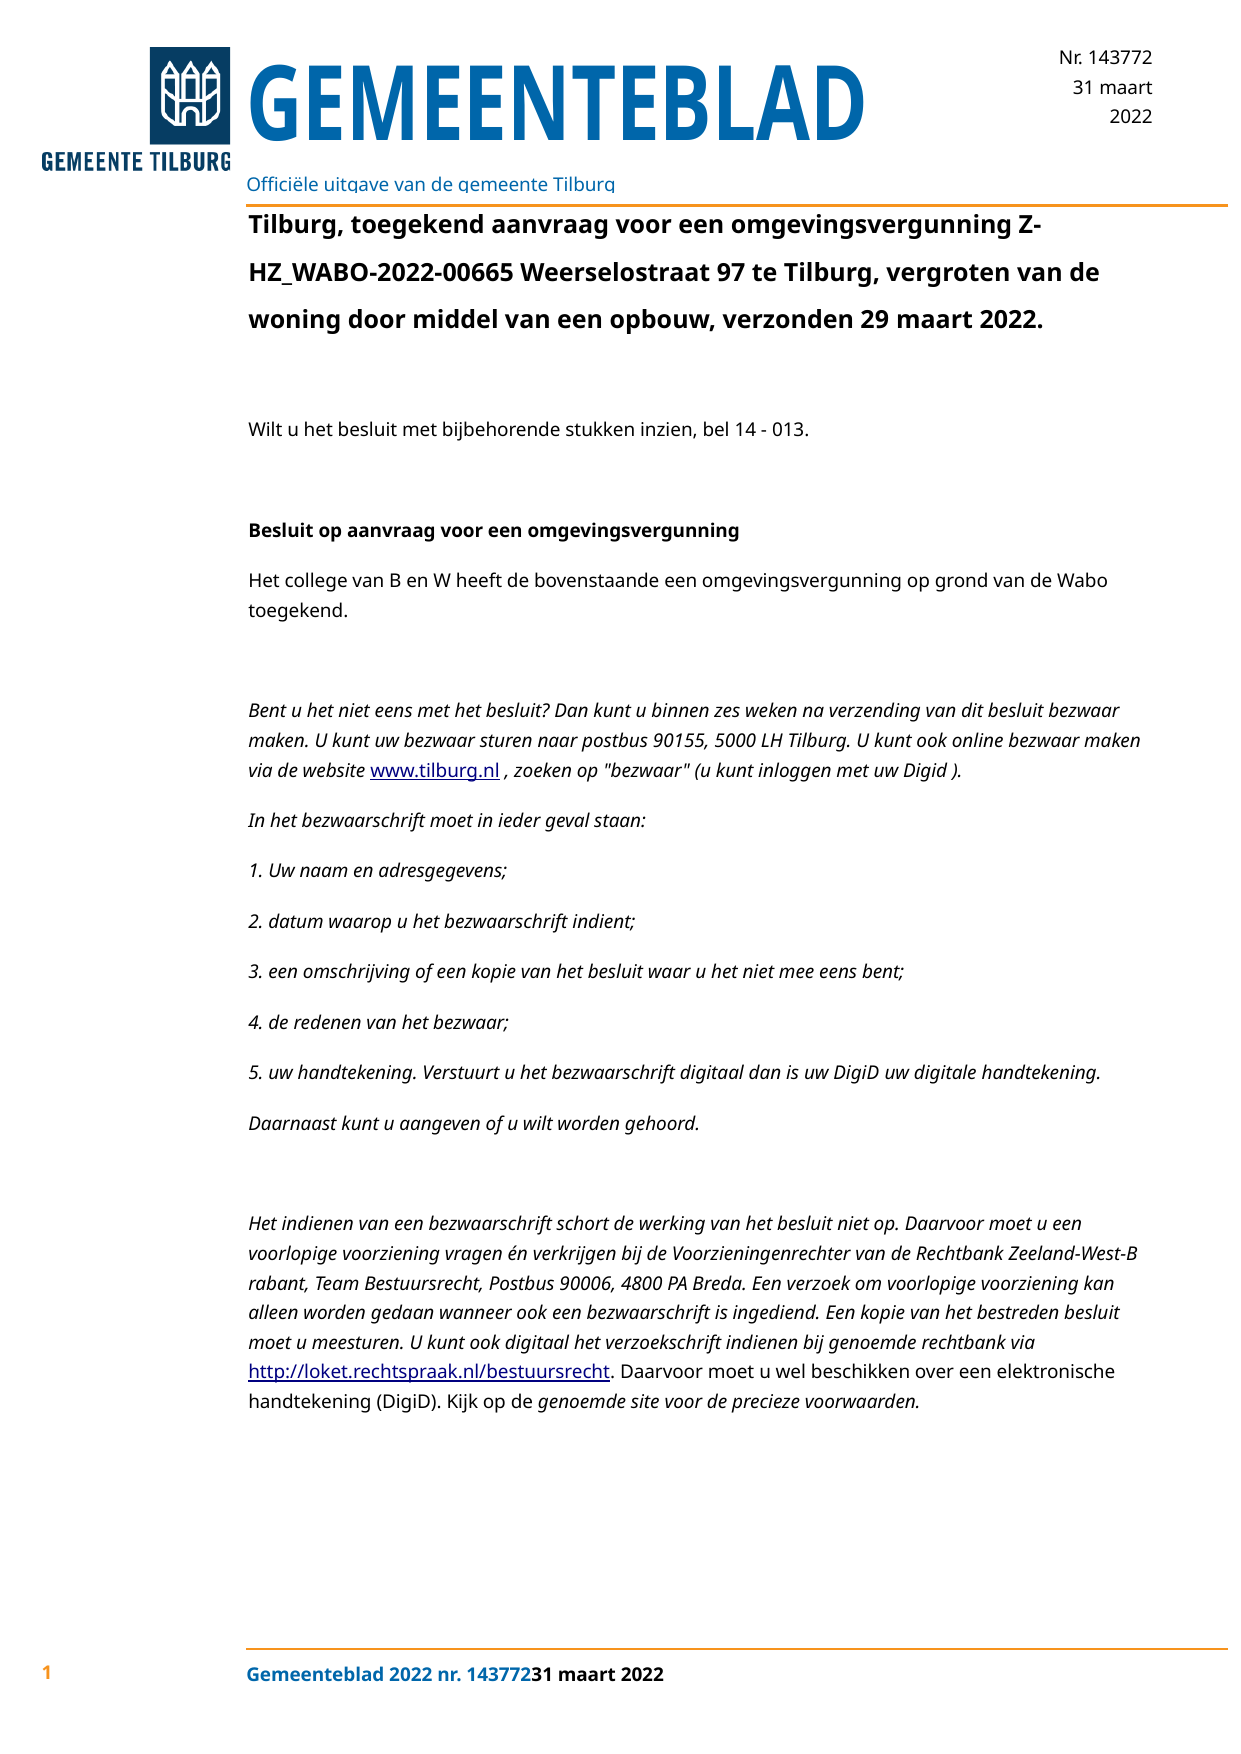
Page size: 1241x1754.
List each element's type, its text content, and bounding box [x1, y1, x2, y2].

text Het indienen van een bezwaarschrift schort de werking van het besluit niet op. Daarvoor moet u een voorlopige voorziening vragen én verkrijgen bij de Voorzieningenrechter van de Rechtbank Zeeland-West-B rabant, Team Bestuursrecht, Postbus 90006, 4800 PA Breda. Een verzoek om voorlopige voorziening kan alleen worden gedaan wanneer ook een bezwaarschrift is ingediend. Een kopie van het bestreden besluit moet u meesturen. U kunt ook digitaal het verzoekschrift indienen bij genoemde rechtbank via http://loket.rechtspraak.nl/bestuursrecht. Daarvoor moet u wel beschikken over een elektronische handtekening (DigiD). Kijk op de genoemde site voor de precieze voorwaarden. [248, 1211, 1152, 1414]
text Daarnaast kunt u aangeven of u wilt worden gehoord. [248, 1110, 1152, 1135]
text Besluit op aanvraag voor een omgevingsvergunning [248, 517, 1152, 542]
text 3. een omschrijving of een kopie van het besluit waar u het niet mee eens bent; [248, 958, 1152, 984]
picture [41, 47, 231, 172]
text 5. uw handtekening. Verstuurt u het bezwaarschrift digitaal dan is uw DigiD uw digitale handtekening. [248, 1059, 1152, 1085]
text Het college van B en W heeft de bovenstaande een omgevingsvergunning op grond van de Wabo toegekend. [248, 567, 1152, 622]
text Bent u het niet eens met het besluit? Dan kunt u binnen zes weken na verzending van dit besluit bezwaar maken. U kunt uw bezwaar sturen naar postbus 90155, 5000 LH Tilburg. U kunt ook online bezwaar maken via de website www.tilburg.nl , zoeken op "bezwaar" (u kunt inloggen met uw Digid ). [248, 698, 1152, 782]
text Wilt u het besluit met bijbehorende stukken inzien, bel 14 - 013. [248, 416, 1152, 442]
text Tilburg, toegekend aanvraag voor een omgevingsvergunning Z-HZ_WABO-2022-00665 Weerselostraat 97 te Tilburg, vergroten van de woning door middel van een opbouw, verzonden 29 maart 2022. [248, 207, 1152, 336]
text 1. Uw naam en adresgegevens; [248, 858, 1152, 883]
text 4. de redenen van het bezwaar; [248, 1009, 1152, 1034]
text In het bezwaarschrift moet in ieder geval staan: [248, 807, 1152, 833]
text 2. datum waarop u het bezwaarschrift indient; [248, 908, 1152, 934]
